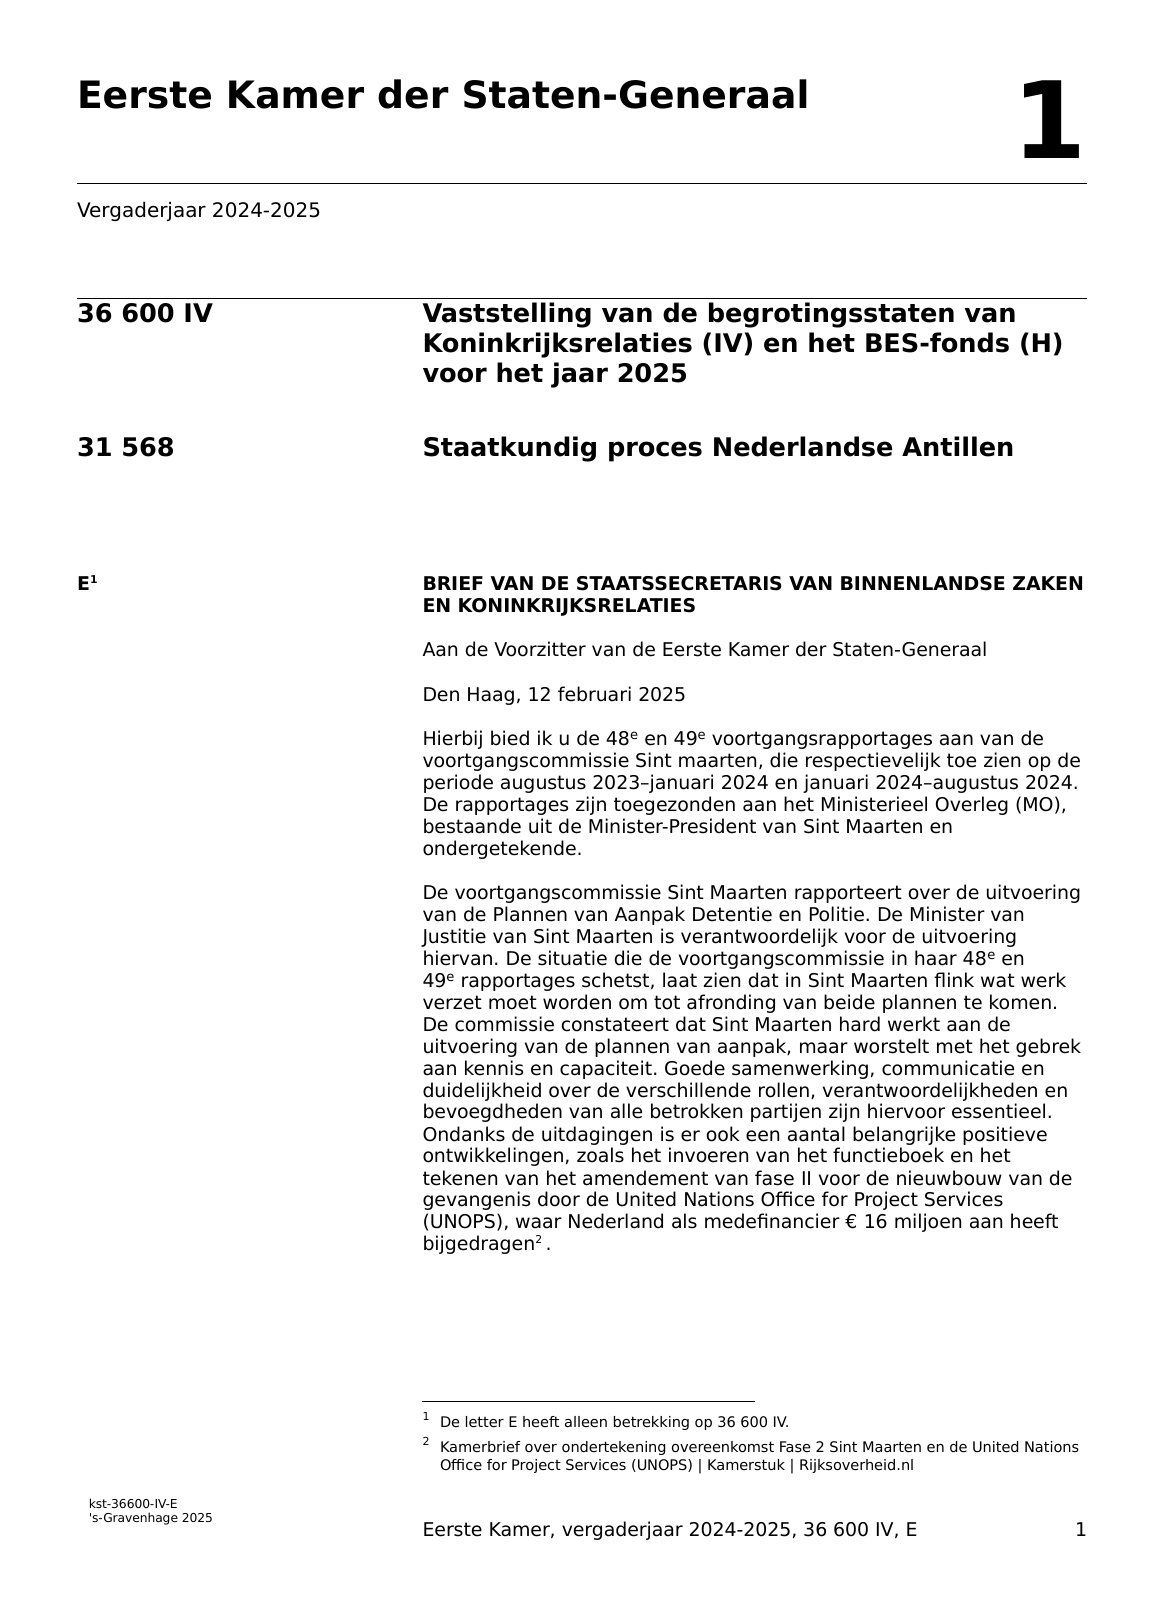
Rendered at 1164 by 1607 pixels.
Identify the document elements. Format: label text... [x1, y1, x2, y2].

text kst-36600-IV-E [88, 1497, 323, 1511]
subtitle 31 568 Staatkundig proces Nederlandse Antillen [77, 432, 1087, 462]
text Hierbij bied ik u de 48e en 49e voortgangsrapportages aan van de voortgangscommissie Sint maarten, die respectievelijk toe zien op de periode augustus 2023–januari 2024 en januari 2024–augustus 2024. De rapportages zijn toegezonden aan het Ministerieel Overleg (MO), bestaande uit de Minister-President van Sint Maarten en ondergetekende. [422, 728, 1087, 859]
text De voortgangscommissie Sint Maarten rapporteert over de uitvoering van de Plannen van Aanpak Detentie en Politie. De Minister van Justitie van Sint Maarten is verantwoordelijk voor de uitvoering hiervan. De situatie die de voortgangscommissie in haar 48e en 49e rapportages schetst, laat zien dat in Sint Maarten flink wat werk verzet moet worden om tot afronding van beide plannen te komen. De commissie constateert dat Sint Maarten hard werkt aan de uitvoering van de plannen van aanpak, maar worstelt met het gebrek aan kennis en capaciteit. Goede samenwerking, communicatie en duidelijkheid over de verschillende rollen, verantwoordelijkheden en bevoegdheden van alle betrokken partijen zijn hiervoor essentieel. Ondanks de uitdagingen is er ook een aantal belangrijke positieve ontwikkelingen, zoals het invoeren van het functieboek en het tekenen van het amendement van fase II voor de nieuwbouw van de gevangenis door de United Nations Office for Project Services (UNOPS), waar Nederland als medefinancier € 16 miljoen aan heeft bijgedragen. [422, 882, 1087, 1255]
text Kamerbrief over ondertekening overeenkomst Fase 2 Sint Maarten en de United Nations Office for Project Services (UNOPS) | Kamerstuk | Rijksoverheid.nl [422, 1435, 1087, 1474]
subtitle 36 600 IV Vaststelling van de begrotingsstaten van Koninkrijksrelaties (IV) en het BES-fonds (H) voor het jaar 2025 [77, 299, 1087, 388]
text De letter E heeft alleen betrekking op 36 600 IV. [422, 1410, 1087, 1432]
text 's-Gravenhage 2025 [88, 1511, 323, 1525]
subtitle E BRIEF VAN DE STAATSSECRETARIS VAN BINNENLANDSE ZAKEN EN KONINKRIJKSRELATIES [77, 573, 1087, 617]
table_cell Vergaderjaar 2024-2025 [77, 184, 1087, 298]
text Den Haag, 12 februari 2025 [422, 683, 1087, 705]
table_header 1 [886, 59, 1087, 183]
table_header Eerste Kamer der Staten-Generaal [77, 59, 886, 183]
text Aan de Voorzitter van de Eerste Kamer der Staten-Generaal [422, 639, 1087, 661]
